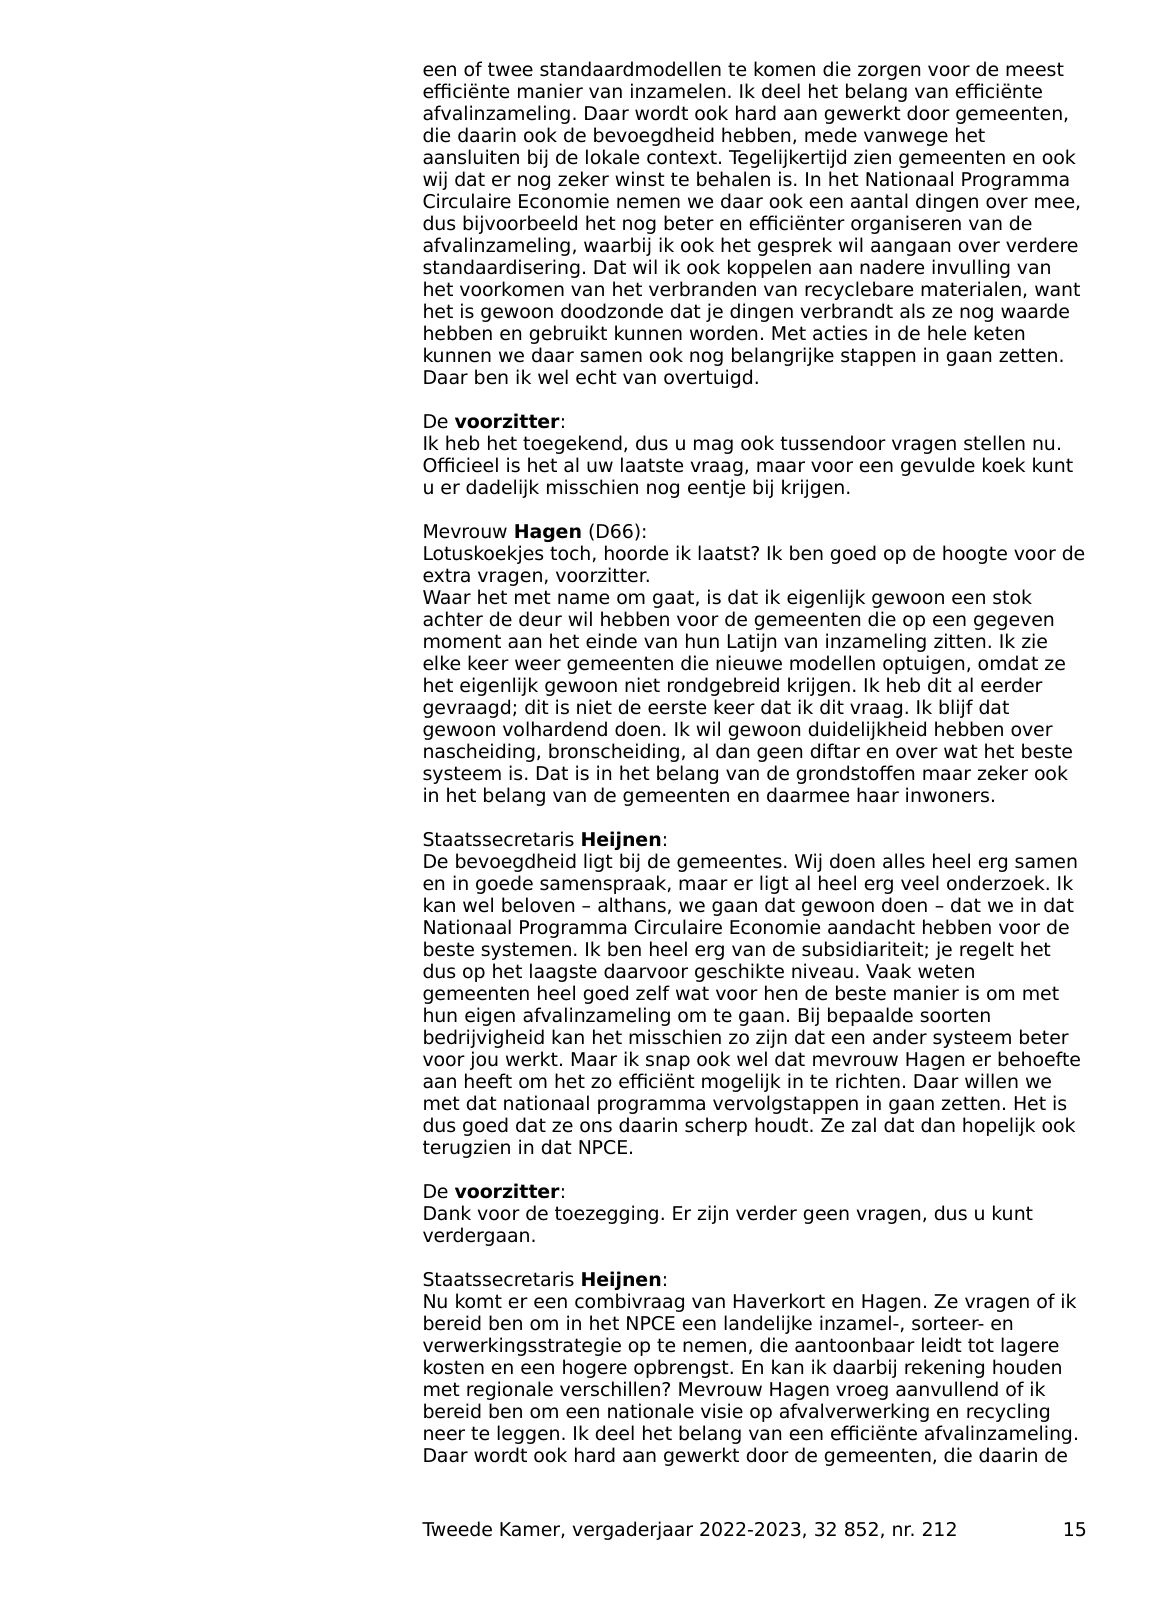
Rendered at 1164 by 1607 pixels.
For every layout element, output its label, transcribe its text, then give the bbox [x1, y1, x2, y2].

text De voorzitter: [422, 411, 1087, 433]
text Nu komt er een combivraag van Haverkort en Hagen. Ze vragen of ik bereid ben om in het NPCE een landelijke inzamel-, sorteer- en verwerkingsstrategie op te nemen, die aantoonbaar leidt tot lagere kosten en een hogere opbrengst. En kan ik daarbij rekening houden met regionale verschillen? Mevrouw Hagen vroeg aanvullend of ik bereid ben om een nationale visie op afvalverwerking en recycling neer te leggen. Ik deel het belang van een efficiënte afvalinzameling. Daar wordt ook hard aan gewerkt door de gemeenten, die daarin de [422, 1291, 1087, 1467]
text Staatssecretaris Heijnen: [422, 1269, 1087, 1291]
text Mevrouw Hagen (D66): [422, 521, 1087, 543]
text Waar het met name om gaat, is dat ik eigenlijk gewoon een stok achter de deur wil hebben voor de gemeenten die op een gegeven moment aan het einde van hun Latijn van inzameling zitten. Ik zie elke keer weer gemeenten die nieuwe modellen optuigen, omdat ze het eigenlijk gewoon niet rondgebreid krijgen. Ik heb dit al eerder gevraagd; dit is niet de eerste keer dat ik dit vraag. Ik blijf dat gewoon volhardend doen. Ik wil gewoon duidelijkheid hebben over nascheiding, bronscheiding, al dan geen diftar en over wat het beste systeem is. Dat is in het belang van de grondstoffen maar zeker ook in het belang van de gemeenten en daarmee haar inwoners. [422, 587, 1087, 807]
text Staatssecretaris Heijnen: [422, 829, 1087, 851]
text Lotuskoekjes toch, hoorde ik laatst? Ik ben goed op de hoogte voor de extra vragen, voorzitter. [422, 543, 1087, 587]
text Dank voor de toezegging. Er zijn verder geen vragen, dus u kunt verdergaan. [422, 1203, 1087, 1247]
text Ik heb het toegekend, dus u mag ook tussendoor vragen stellen nu. Officieel is het al uw laatste vraag, maar voor een gevulde koek kunt u er dadelijk misschien nog eentje bij krijgen. [422, 433, 1087, 499]
text een of twee standaardmodellen te komen die zorgen voor de meest efficiënte manier van inzamelen. Ik deel het belang van efficiënte afvalinzameling. Daar wordt ook hard aan gewerkt door gemeenten, die daarin ook de bevoegdheid hebben, mede vanwege het aansluiten bij de lokale context. Tegelijkertijd zien gemeenten en ook wij dat er nog zeker winst te behalen is. In het Nationaal Programma Circulaire Economie nemen we daar ook een aantal dingen over mee, dus bijvoorbeeld het nog beter en efficiënter organiseren van de afvalinzameling, waarbij ik ook het gesprek wil aangaan over verdere standaardisering. Dat wil ik ook koppelen aan nadere invulling van het voorkomen van het verbranden van recyclebare materialen, want het is gewoon doodzonde dat je dingen verbrandt als ze nog waarde hebben en gebruikt kunnen worden. Met acties in de hele keten kunnen we daar samen ook nog belangrijke stappen in gaan zetten. Daar ben ik wel echt van overtuigd. [422, 59, 1087, 389]
text De bevoegdheid ligt bij de gemeentes. Wij doen alles heel erg samen en in goede samenspraak, maar er ligt al heel erg veel onderzoek. Ik kan wel beloven – althans, we gaan dat gewoon doen – dat we in dat Nationaal Programma Circulaire Economie aandacht hebben voor de beste systemen. Ik ben heel erg van de subsidiariteit; je regelt het dus op het laagste daarvoor geschikte niveau. Vaak weten gemeenten heel goed zelf wat voor hen de beste manier is om met hun eigen afvalinzameling om te gaan. Bij bepaalde soorten bedrijvigheid kan het misschien zo zijn dat een ander systeem beter voor jou werkt. Maar ik snap ook wel dat mevrouw Hagen er behoefte aan heeft om het zo efficiënt mogelijk in te richten. Daar willen we met dat nationaal programma vervolgstappen in gaan zetten. Het is dus goed dat ze ons daarin scherp houdt. Ze zal dat dan hopelijk ook terugzien in dat NPCE. [422, 851, 1087, 1159]
text De voorzitter: [422, 1181, 1087, 1203]
